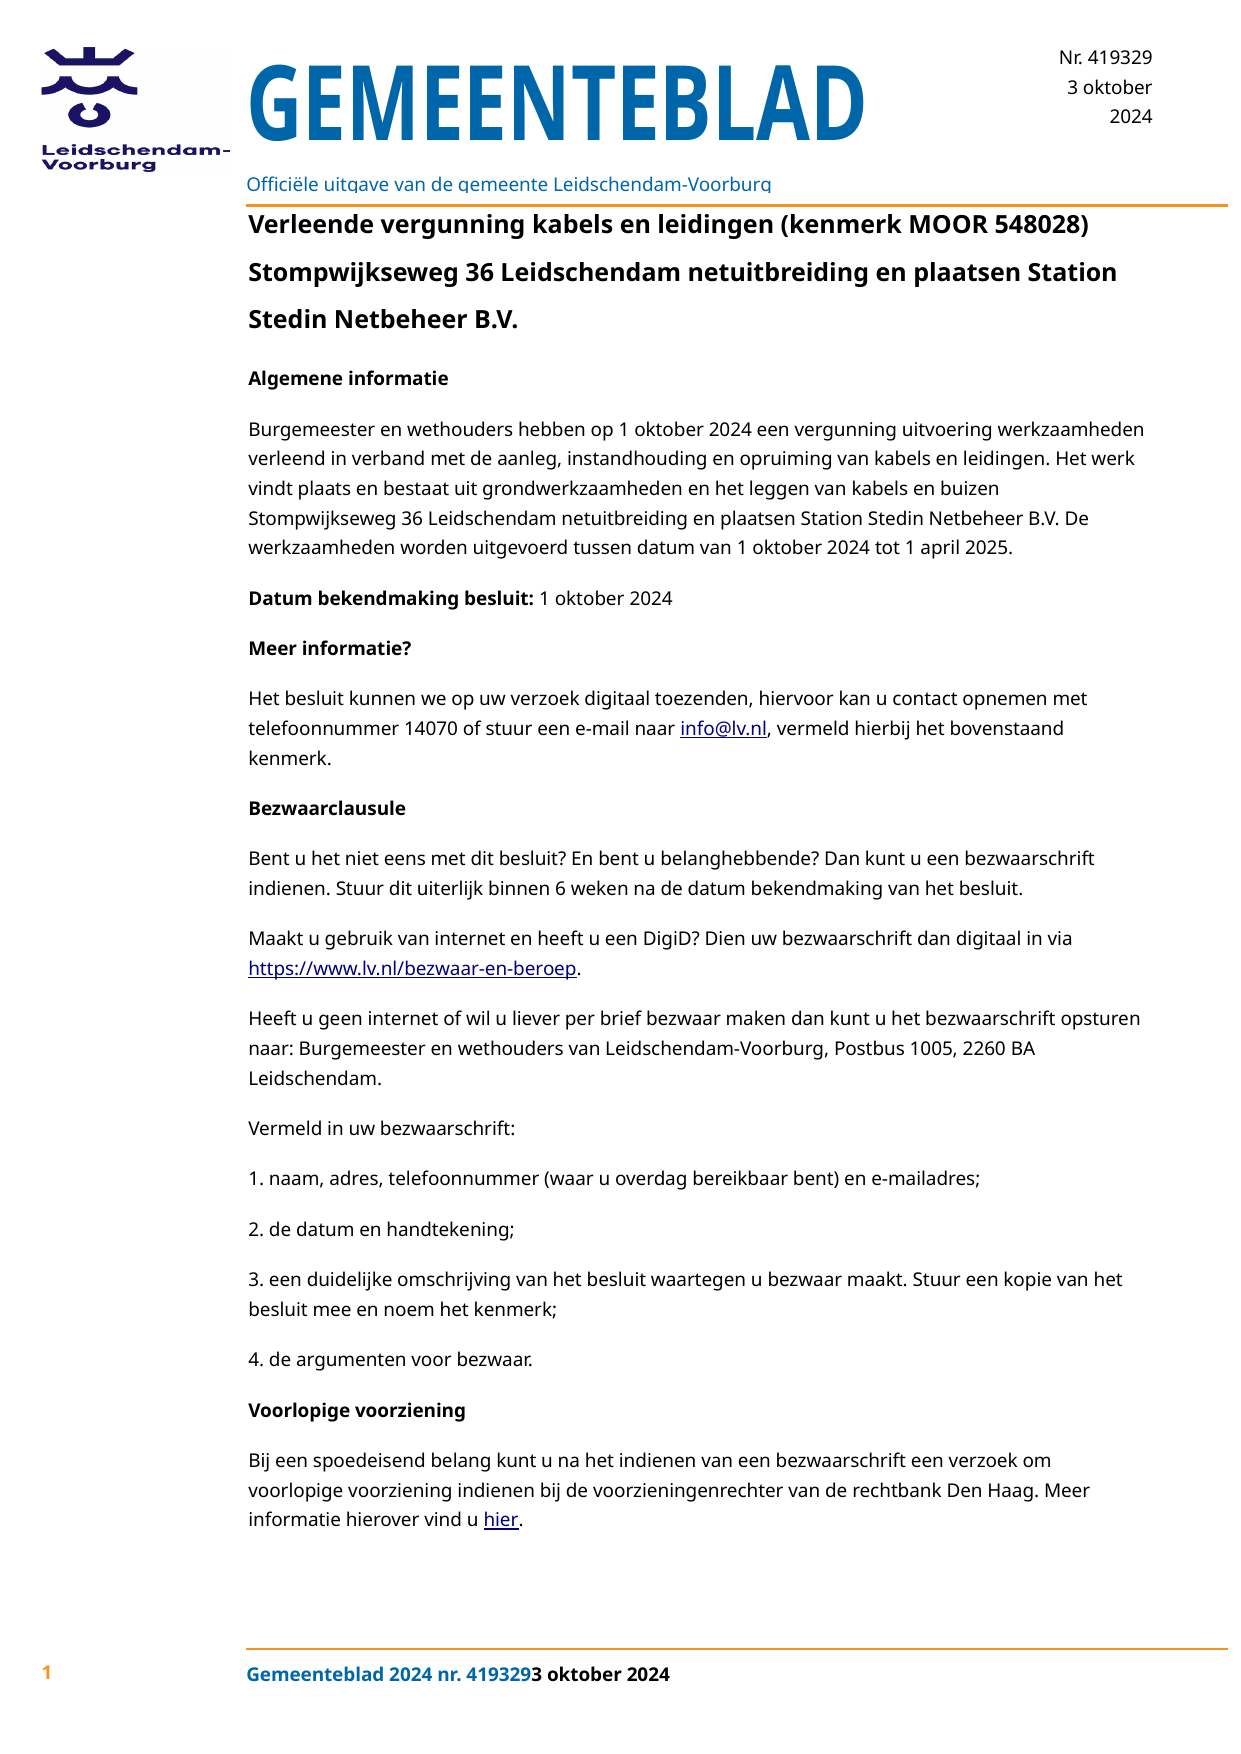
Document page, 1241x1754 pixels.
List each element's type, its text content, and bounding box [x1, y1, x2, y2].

text Maakt u gebruik van internet en heeft u een DigiD? Dien uw bezwaarschrift dan digitaal in via https://www.lv.nl/bezwaar-en-beroep. [248, 926, 1152, 981]
text 1. naam, adres, telefoonnummer (waar u overdag bereikbaar bent) en e-mailadres; [248, 1166, 1152, 1191]
text Bezwaarclausule [248, 795, 1152, 821]
text Verleende vergunning kabels en leidingen (kenmerk MOOR 548028) Stompwijkseweg 36 Leidschendam netuitbreiding en plaatsen Station Stedin Netbeheer B.V. [248, 207, 1152, 336]
text Het besluit kunnen we op uw verzoek digitaal toezenden, hiervoor kan u contact opnemen met telefoonnummer 14070 of stuur een e-mail naar info@lv.nl, vermeld hierbij het bovenstaand kenmerk. [248, 686, 1152, 770]
text Bij een spoedeisend belang kunt u na het indienen van een bezwaarschrift een verzoek om voorlopige voorziening indienen bij de voorzieningenrechter van de rechtbank Den Haag. Meer informatie hierover vind u hier. [248, 1447, 1152, 1532]
text Bent u het niet eens met dit besluit? En bent u belanghebbende? Dan kunt u een bezwaarschrift indienen. Stuur dit uiterlijk binnen 6 weken na de datum bekendmaking van het besluit. [248, 846, 1152, 901]
text 2. de datum en handtekening; [248, 1216, 1152, 1242]
text Voorlopige voorziening [248, 1397, 1152, 1422]
text Burgemeester en wethouders hebben op 1 oktober 2024 een vergunning uitvoering werkzaamheden verleend in verband met de aanleg, instandhouding en opruiming van kabels en leidingen. Het werk vindt plaats en bestaat uit grondwerkzaamheden en het leggen van kabels en buizen Stompwijkseweg 36 Leidschendam netuitbreiding en plaatsen Station Stedin Netbeheer B.V. De werkzaamheden worden uitgevoerd tussen datum van 1 oktober 2024 tot 1 april 2025. [248, 416, 1152, 560]
text Algemene informatie [248, 366, 1152, 391]
text 3. een duidelijke omschrijving van het besluit waartegen u bezwaar maakt. Stuur een kopie van het besluit mee en noem het kenmerk; [248, 1266, 1152, 1322]
text Vermeld in uw bezwaarschrift: [248, 1115, 1152, 1141]
text Datum bekendmaking besluit: 1 oktober 2024 [248, 585, 1152, 610]
text Meer informatie? [248, 635, 1152, 661]
picture [41, 47, 231, 172]
text 4. de argumenten voor bezwaar. [248, 1346, 1152, 1372]
text Heeft u geen internet of wil u liever per brief bezwaar maken dan kunt u het bezwaarschrift opsturen naar: Burgemeester en wethouders van Leidschendam-Voorburg, Postbus 1005, 2260 BA Leidschendam. [248, 1006, 1152, 1090]
